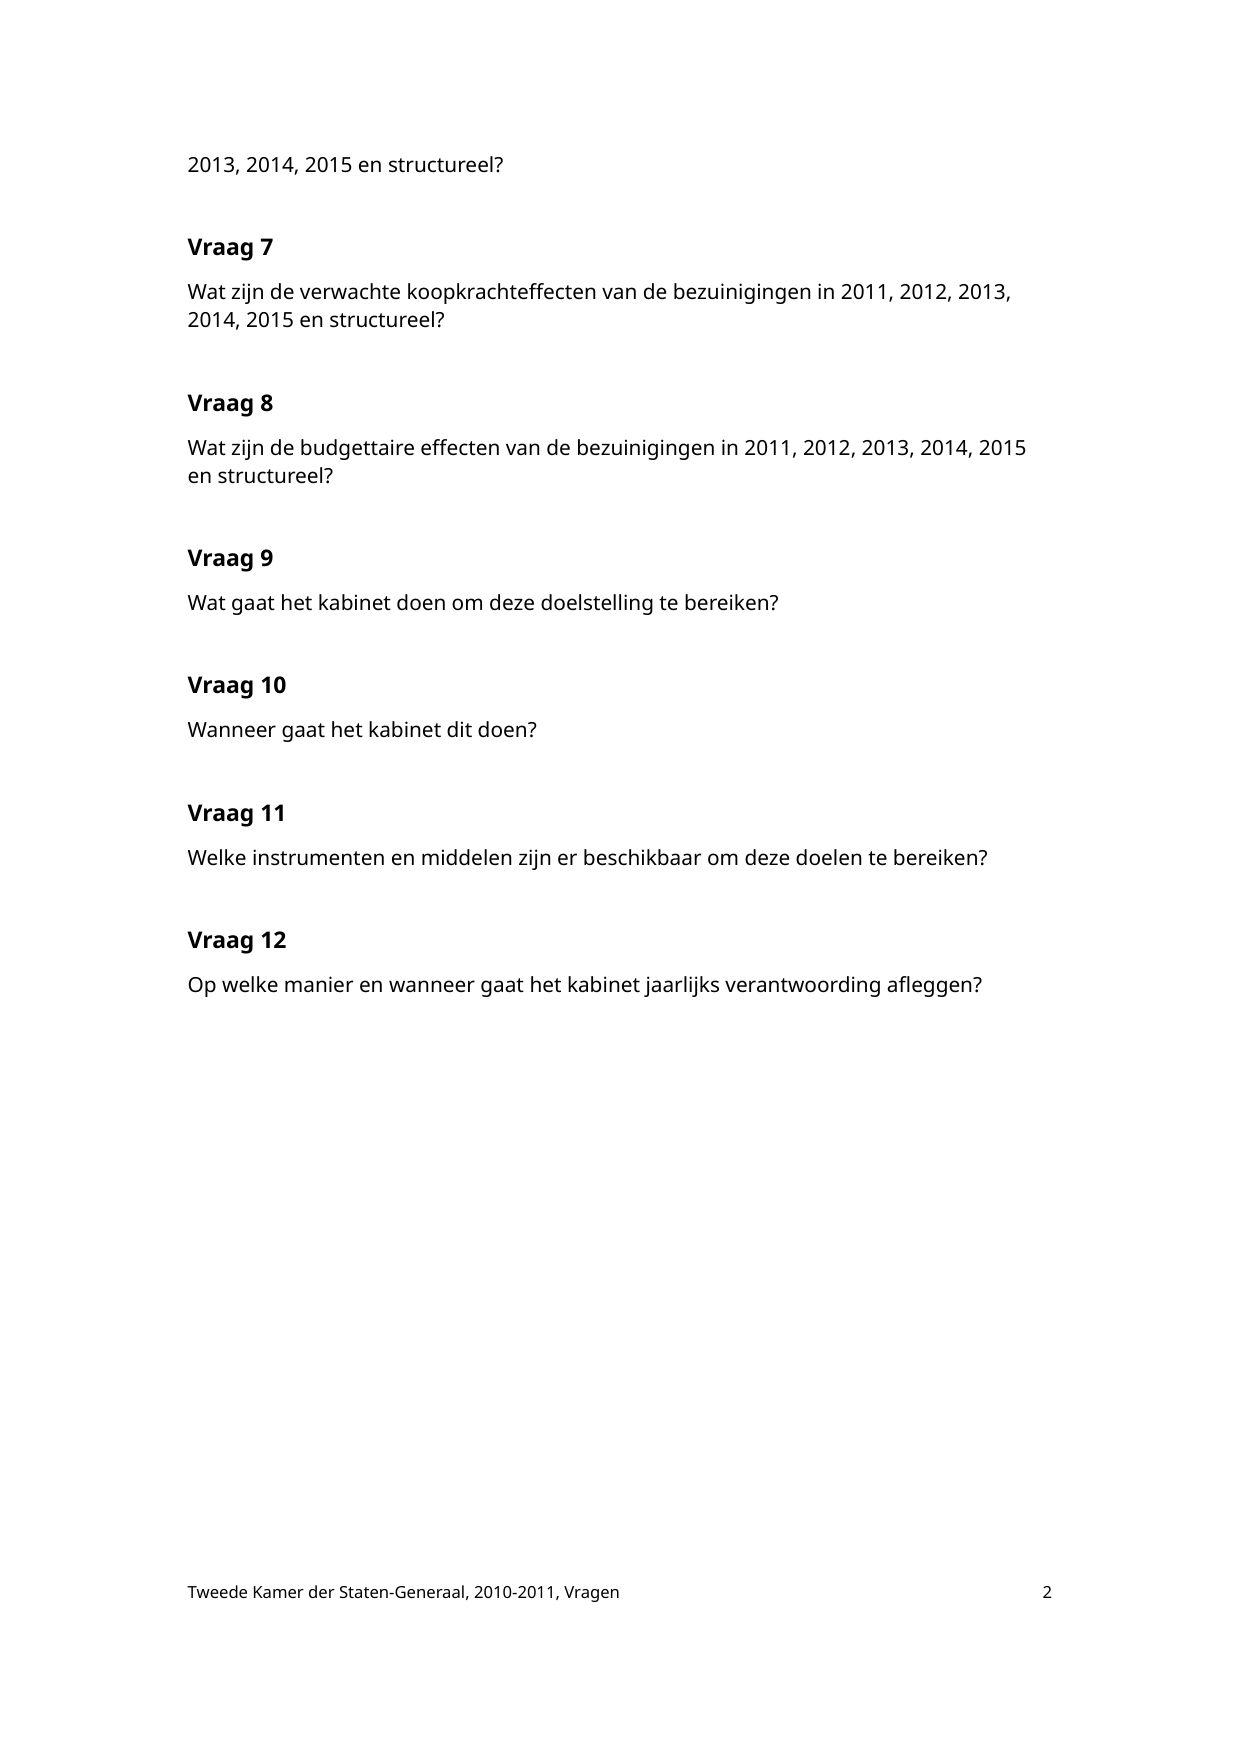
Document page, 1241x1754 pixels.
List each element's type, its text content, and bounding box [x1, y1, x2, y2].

subtitle Vraag 8 [187, 387, 1053, 418]
subtitle Vraag 12 [187, 924, 1053, 955]
text Welke instrumenten en middelen zijn er beschikbaar om deze doelen te bereiken? [187, 843, 1053, 871]
text Wat zijn de budgettaire effecten van de bezuinigingen in 2011, 2012, 2013, 2014, 2015 en structureel? [187, 433, 1053, 490]
subtitle Vraag 7 [187, 231, 1053, 262]
text 2013, 2014, 2015 en structureel? [187, 150, 1053, 178]
text Wanneer gaat het kabinet dit doen? [187, 716, 1053, 744]
text Op welke manier en wanneer gaat het kabinet jaarlijks verantwoording afleggen? [187, 970, 1053, 998]
subtitle Vraag 10 [187, 669, 1053, 701]
text Wat zijn de verwachte koopkrachteffecten van de bezuinigingen in 2011, 2012, 2013, 2014, 2015 en structureel? [187, 277, 1053, 334]
subtitle Vraag 11 [187, 797, 1053, 828]
subtitle Vraag 9 [187, 542, 1053, 573]
text Wat gaat het kabinet doen om deze doelstelling te bereiken? [187, 588, 1053, 617]
